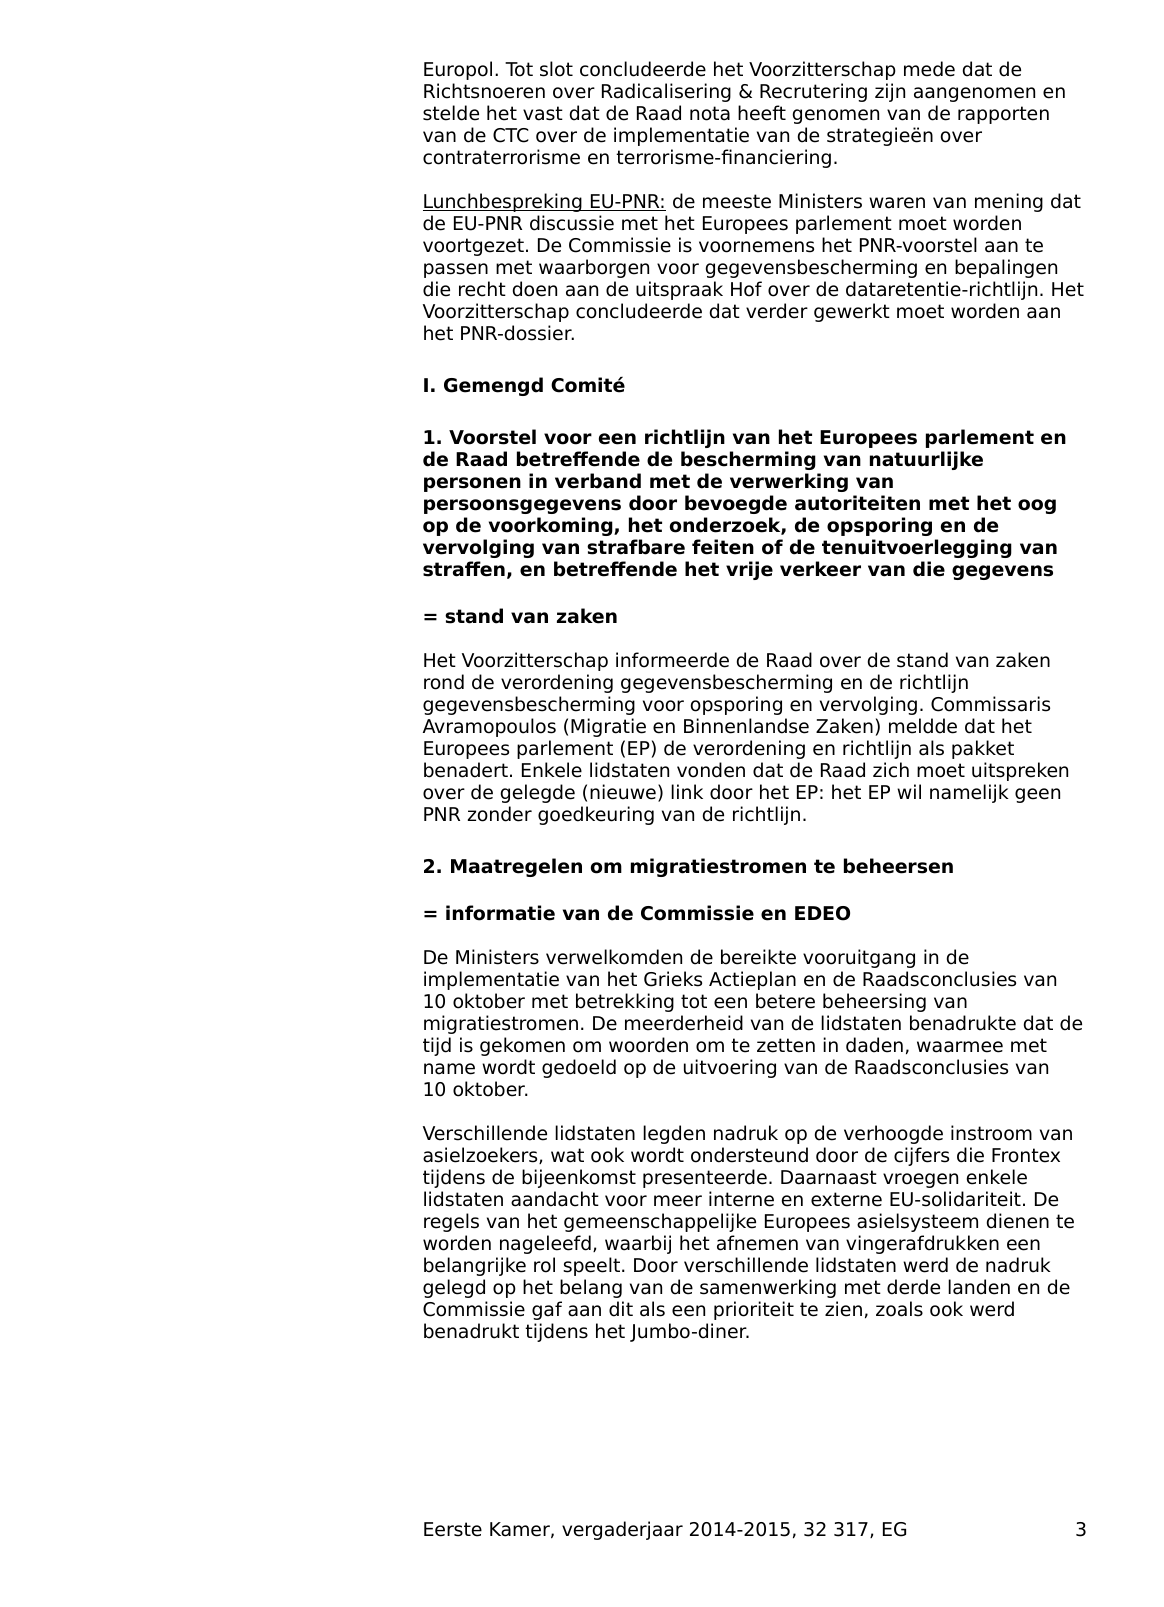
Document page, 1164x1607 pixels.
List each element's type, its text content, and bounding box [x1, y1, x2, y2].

text Verschillende lidstaten legden nadruk op de verhoogde instroom van asielzoekers, wat ook wordt ondersteund door de cijfers die Frontex tijdens de bijeenkomst presenteerde. Daarnaast vroegen enkele lidstaten aandacht voor meer interne en externe EU-solidariteit. De regels van het gemeenschappelijke Europees asielsysteem dienen te worden nageleefd, waarbij het afnemen van vingerafdrukken een belangrijke rol speelt. Door verschillende lidstaten werd de nadruk gelegd op het belang van de samenwerking met derde landen en de Commissie gaf aan dit als een prioriteit te zien, zoals ook werd benadrukt tijdens het Jumbo-diner. [422, 1123, 1087, 1343]
text Europol. Tot slot concludeerde het Voorzitterschap mede dat de Richtsnoeren over Radicalisering & Recrutering zijn aangenomen en stelde het vast dat de Raad nota heeft genomen van de rapporten van de CTC over de implementatie van de strategieën over contraterrorisme en terrorisme-financiering. [422, 59, 1087, 169]
subtitle = informatie van de Commissie en EDEO [422, 903, 1087, 925]
subtitle 1. Voorstel voor een richtlijn van het Europees parlement en de Raad betreffende de bescherming van natuurlijke personen in verband met de verwerking van persoonsgegevens door bevoegde autoriteiten met het oog op de voorkoming, het onderzoek, de opsporing en de vervolging van strafbare feiten of de tenuitvoerlegging van straffen, en betreffende het vrije verkeer van die gegevens [422, 427, 1087, 581]
subtitle = stand van zaken [422, 606, 1087, 628]
subtitle 2. Maatregelen om migratiestromen te beheersen [422, 856, 1087, 878]
text Het Voorzitterschap informeerde de Raad over de stand van zaken rond de verordening gegevensbescherming en de richtlijn gegevensbescherming voor opsporing en vervolging. Commissaris Avramopoulos (Migratie en Binnenlandse Zaken) meldde dat het Europees parlement (EP) de verordening en richtlijn als pakket benadert. Enkele lidstaten vonden dat de Raad zich moet uitspreken over de gelegde (nieuwe) link door het EP: het EP wil namelijk geen PNR zonder goedkeuring van de richtlijn. [422, 650, 1087, 826]
text De Ministers verwelkomden de bereikte vooruitgang in de implementatie van het Grieks Actieplan en de Raadsconclusies van 10 oktober met betrekking tot een betere beheersing van migratiestromen. De meerderheid van de lidstaten benadrukte dat de tijd is gekomen om woorden om te zetten in daden, waarmee met name wordt gedoeld op de uitvoering van de Raadsconclusies van 10 oktober. [422, 947, 1087, 1101]
subtitle I. Gemengd Comité [422, 375, 1087, 397]
text Lunchbespreking EU-PNR: de meeste Ministers waren van mening dat de EU-PNR discussie met het Europees parlement moet worden voortgezet. De Commissie is voornemens het PNR-voorstel aan te passen met waarborgen voor gegevensbescherming en bepalingen die recht doen aan de uitspraak Hof over de dataretentie-richtlijn. Het Voorzitterschap concludeerde dat verder gewerkt moet worden aan het PNR-dossier. [422, 191, 1087, 345]
